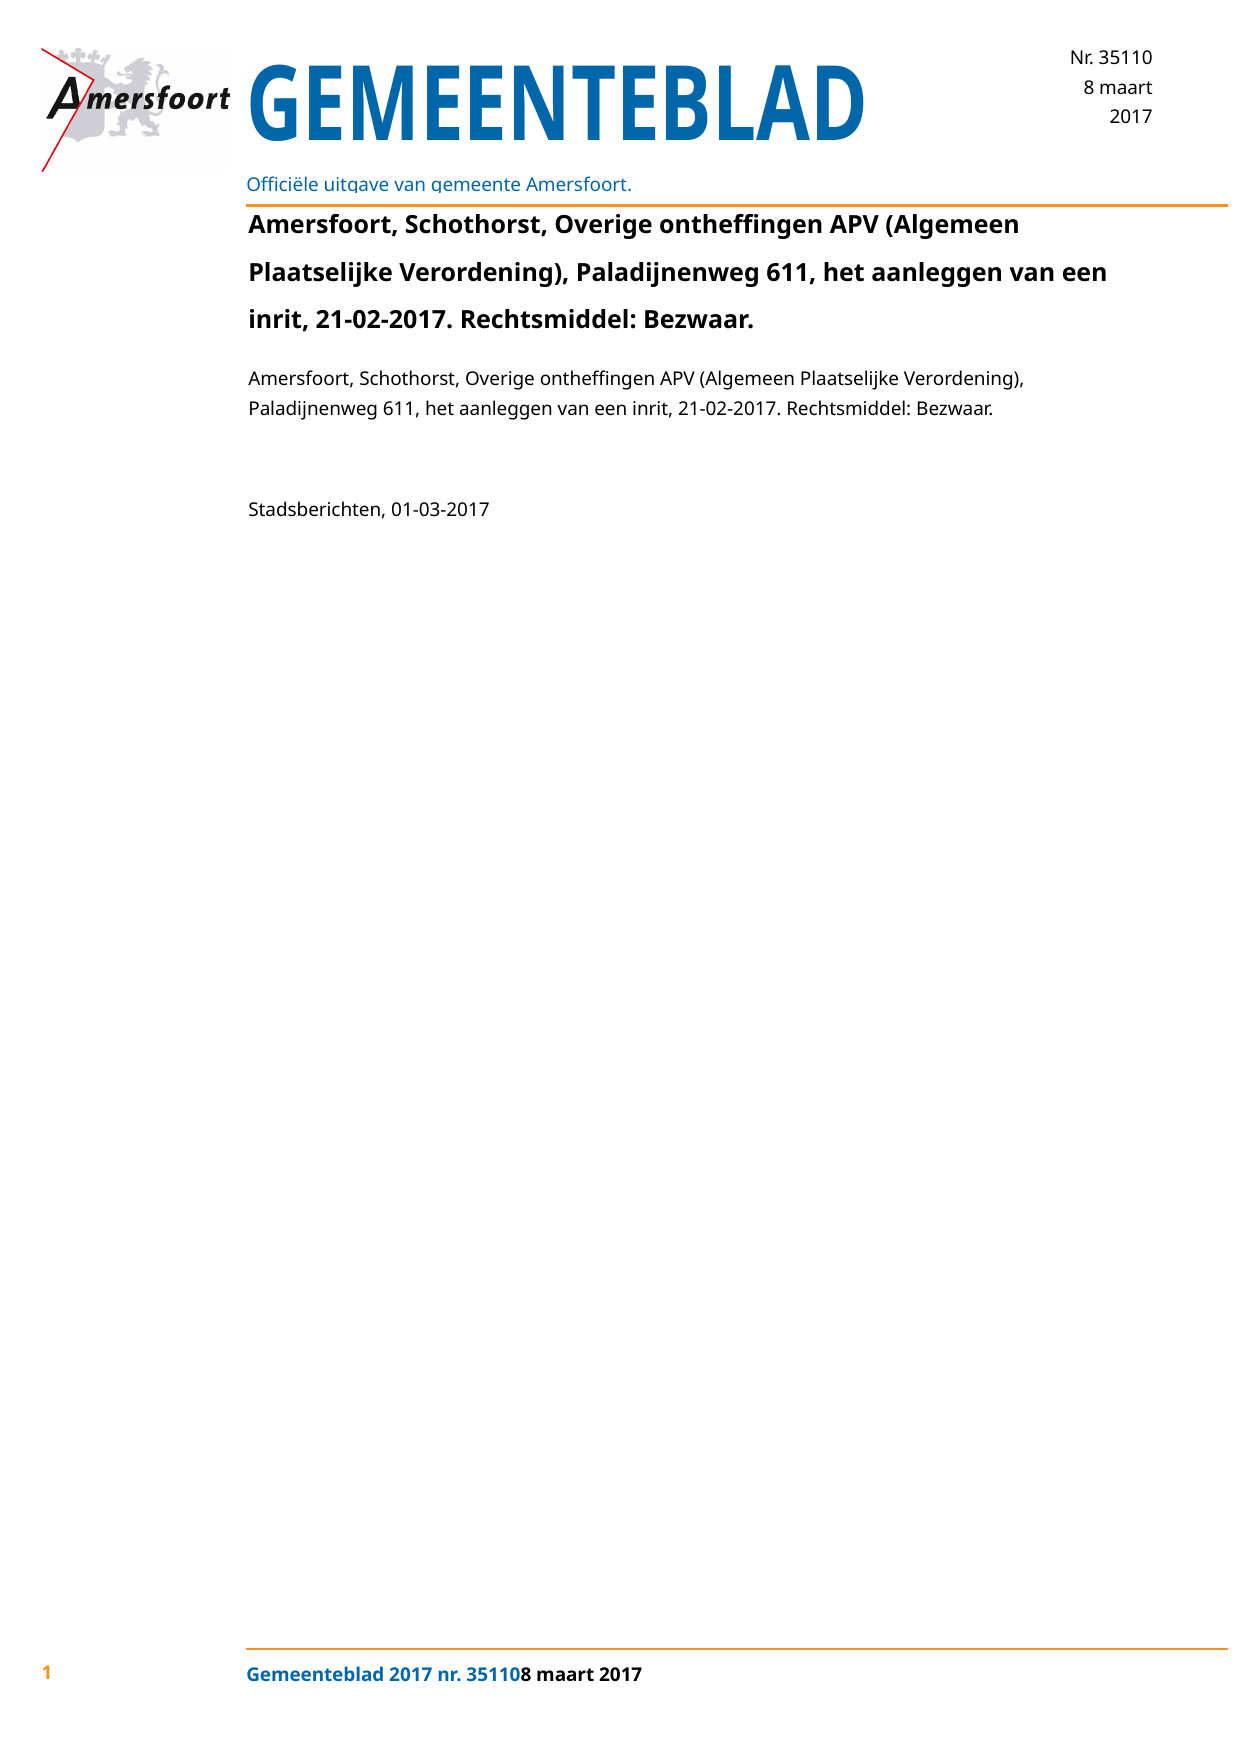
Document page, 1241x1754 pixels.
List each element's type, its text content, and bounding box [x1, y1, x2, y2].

picture [41, 47, 231, 172]
text Amersfoort, Schothorst, Overige ontheffingen APV (Algemeen Plaatselijke Verordening), Paladijnenweg 611, het aanleggen van een inrit, 21-02-2017. Rechtsmiddel: Bezwaar. [248, 366, 1152, 421]
text Stadsberichten, 01-03-2017 [248, 496, 1152, 522]
text Amersfoort, Schothorst, Overige ontheffingen APV (Algemeen Plaatselijke Verordening), Paladijnenweg 611, het aanleggen van een inrit, 21-02-2017. Rechtsmiddel: Bezwaar. [248, 207, 1152, 336]
